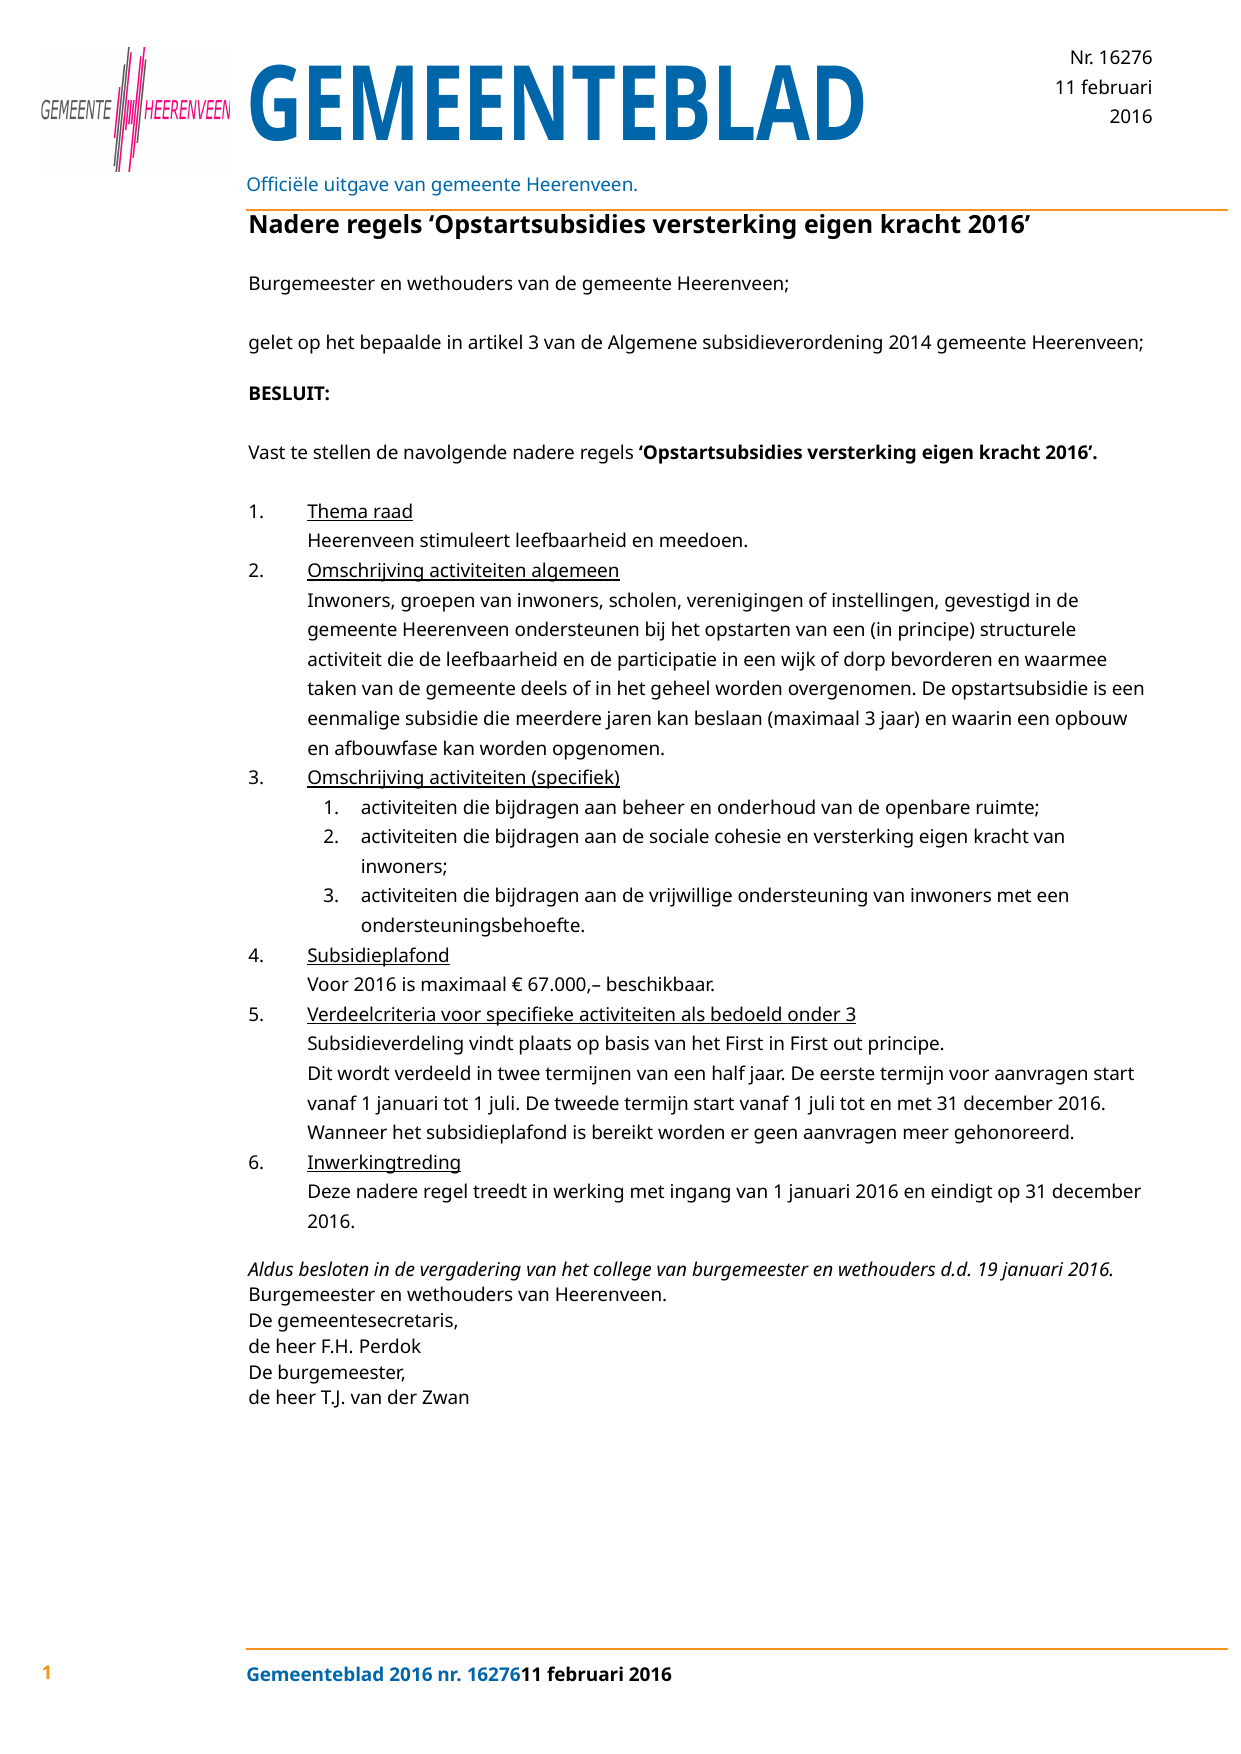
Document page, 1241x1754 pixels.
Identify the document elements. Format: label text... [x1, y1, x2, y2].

list Subsidieplafond [248, 942, 1152, 968]
list Voor 2016 is maximaal € 67.000,– beschikbaar. [248, 971, 1152, 997]
text De burgemeester, [248, 1359, 1152, 1384]
list activiteiten die bijdragen aan de vrijwillige ondersteuning van inwoners met een ondersteuningsbehoefte. [323, 883, 1152, 938]
list Omschrijving activiteiten (specifiek) [248, 764, 1152, 790]
list Dit wordt verdeeld in twee termijnen van een half jaar. De eerste termijn voor aanvragen start vanaf 1 januari tot 1 juli. De tweede termijn start vanaf 1 juli tot en met 31 december 2016. Wanneer het subsidieplafond is bereikt worden er geen aanvragen meer gehonoreerd. [248, 1060, 1152, 1145]
text BESLUIT: [248, 380, 1152, 406]
list Subsidieverdeling vindt plaats op basis van het First in First out principe. [248, 1031, 1152, 1056]
text Aldus besloten in de vergadering van het college van burgemeester en wethouders d.d. 19 januari 2016. [248, 1256, 1152, 1282]
list Inwoners, groepen van inwoners, scholen, verenigingen of instellingen, gevestigd in de gemeente Heerenveen ondersteunen bij het opstarten van een (in principe) structurele activiteit die de leefbaarheid en de participatie in een wijk of dorp bevorderen en waarmee taken van de gemeente deels of in het geheel worden overgenomen. De opstartsubsidie is een eenmalige subsidie die meerdere jaren kan beslaan (maximaal 3 jaar) en waarin een opbouw en afbouwfase kan worden opgenomen. [248, 587, 1152, 761]
list Omschrijving activiteiten algemeen [248, 557, 1152, 583]
list Inwerkingtreding [248, 1149, 1152, 1175]
list activiteiten die bijdragen aan de sociale cohesie en versterking eigen kracht van inwoners; [323, 823, 1152, 879]
list Deze nadere regel treedt in werking met ingang van 1 januari 2016 en eindigt op 31 december 2016. [248, 1178, 1152, 1234]
text De gemeentesecretaris, [248, 1307, 1152, 1333]
text Nadere regels ‘Opstartsubsidies versterking eigen kracht 2016’ [248, 211, 1152, 241]
text de heer T.J. van der Zwan [248, 1384, 1152, 1410]
text Burgemeester en wethouders van de gemeente Heerenveen; [248, 270, 1152, 296]
list Thema raad [248, 498, 1152, 524]
list Verdeelcriteria voor specifieke activiteiten als bedoeld onder 3 [248, 1001, 1152, 1027]
list Heerenveen stimuleert leefbaarheid en meedoen. [248, 528, 1152, 553]
picture [41, 47, 231, 172]
text de heer F.H. Perdok [248, 1333, 1152, 1359]
list activiteiten die bijdragen aan beheer en onderhoud van de openbare ruimte; [323, 794, 1152, 820]
text Vast te stellen de navolgende nadere regels ‘Opstartsubsidies versterking eigen kracht 2016’. [248, 439, 1152, 465]
text Burgemeester en wethouders van Heerenveen. [248, 1282, 1152, 1307]
text gelet op het bepaalde in artikel 3 van de Algemene subsidieverordening 2014 gemeente Heerenveen; [248, 329, 1152, 355]
